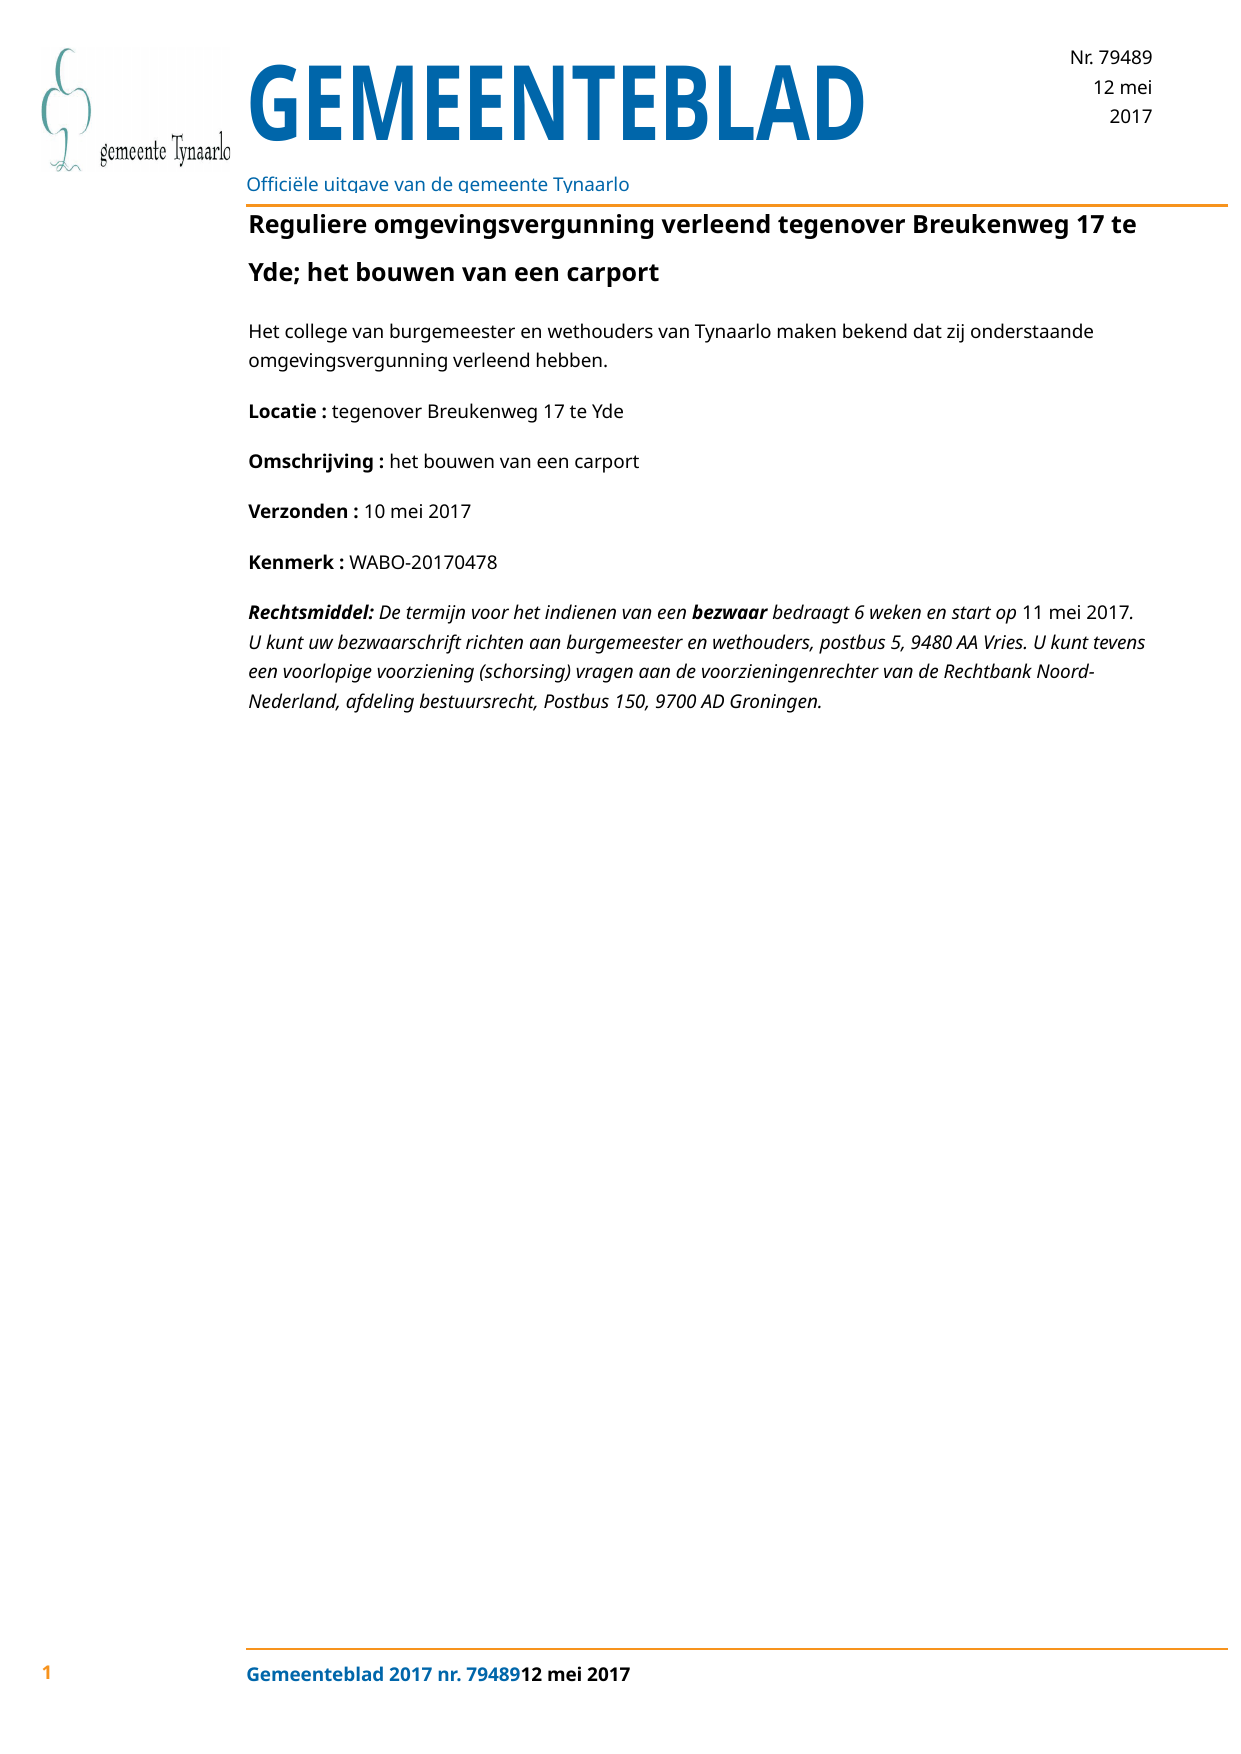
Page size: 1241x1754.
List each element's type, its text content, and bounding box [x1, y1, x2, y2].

text Locatie : tegenover Breukenweg 17 te Yde [248, 398, 1152, 424]
text Rechtsmiddel: De termijn voor het indienen van een bezwaar bedraagt 6 weken en start op 11 mei 2017. U kunt uw bezwaarschrift richten aan burgemeester en wethouders, postbus 5, 9480 AA Vries. U kunt tevens een voorlopige voorziening (schorsing) vragen aan de voorzieningenrechter van de Rechtbank Noord-Nederland, afdeling bestuursrecht, Postbus 150, 9700 AD Groningen. [248, 599, 1152, 714]
text Kenmerk : WABO-20170478 [248, 549, 1152, 575]
text Verzonden : 10 mei 2017 [248, 499, 1152, 524]
text Omschrijving : het bouwen van een carport [248, 448, 1152, 474]
text Het college van burgemeester en wethouders van Tynaarlo maken bekend dat zij onderstaande omgevingsvergunning verleend hebben. [248, 318, 1152, 373]
picture [41, 47, 231, 172]
text Reguliere omgevingsvergunning verleend tegenover Breukenweg 17 te Yde; het bouwen van een carport [248, 207, 1152, 288]
